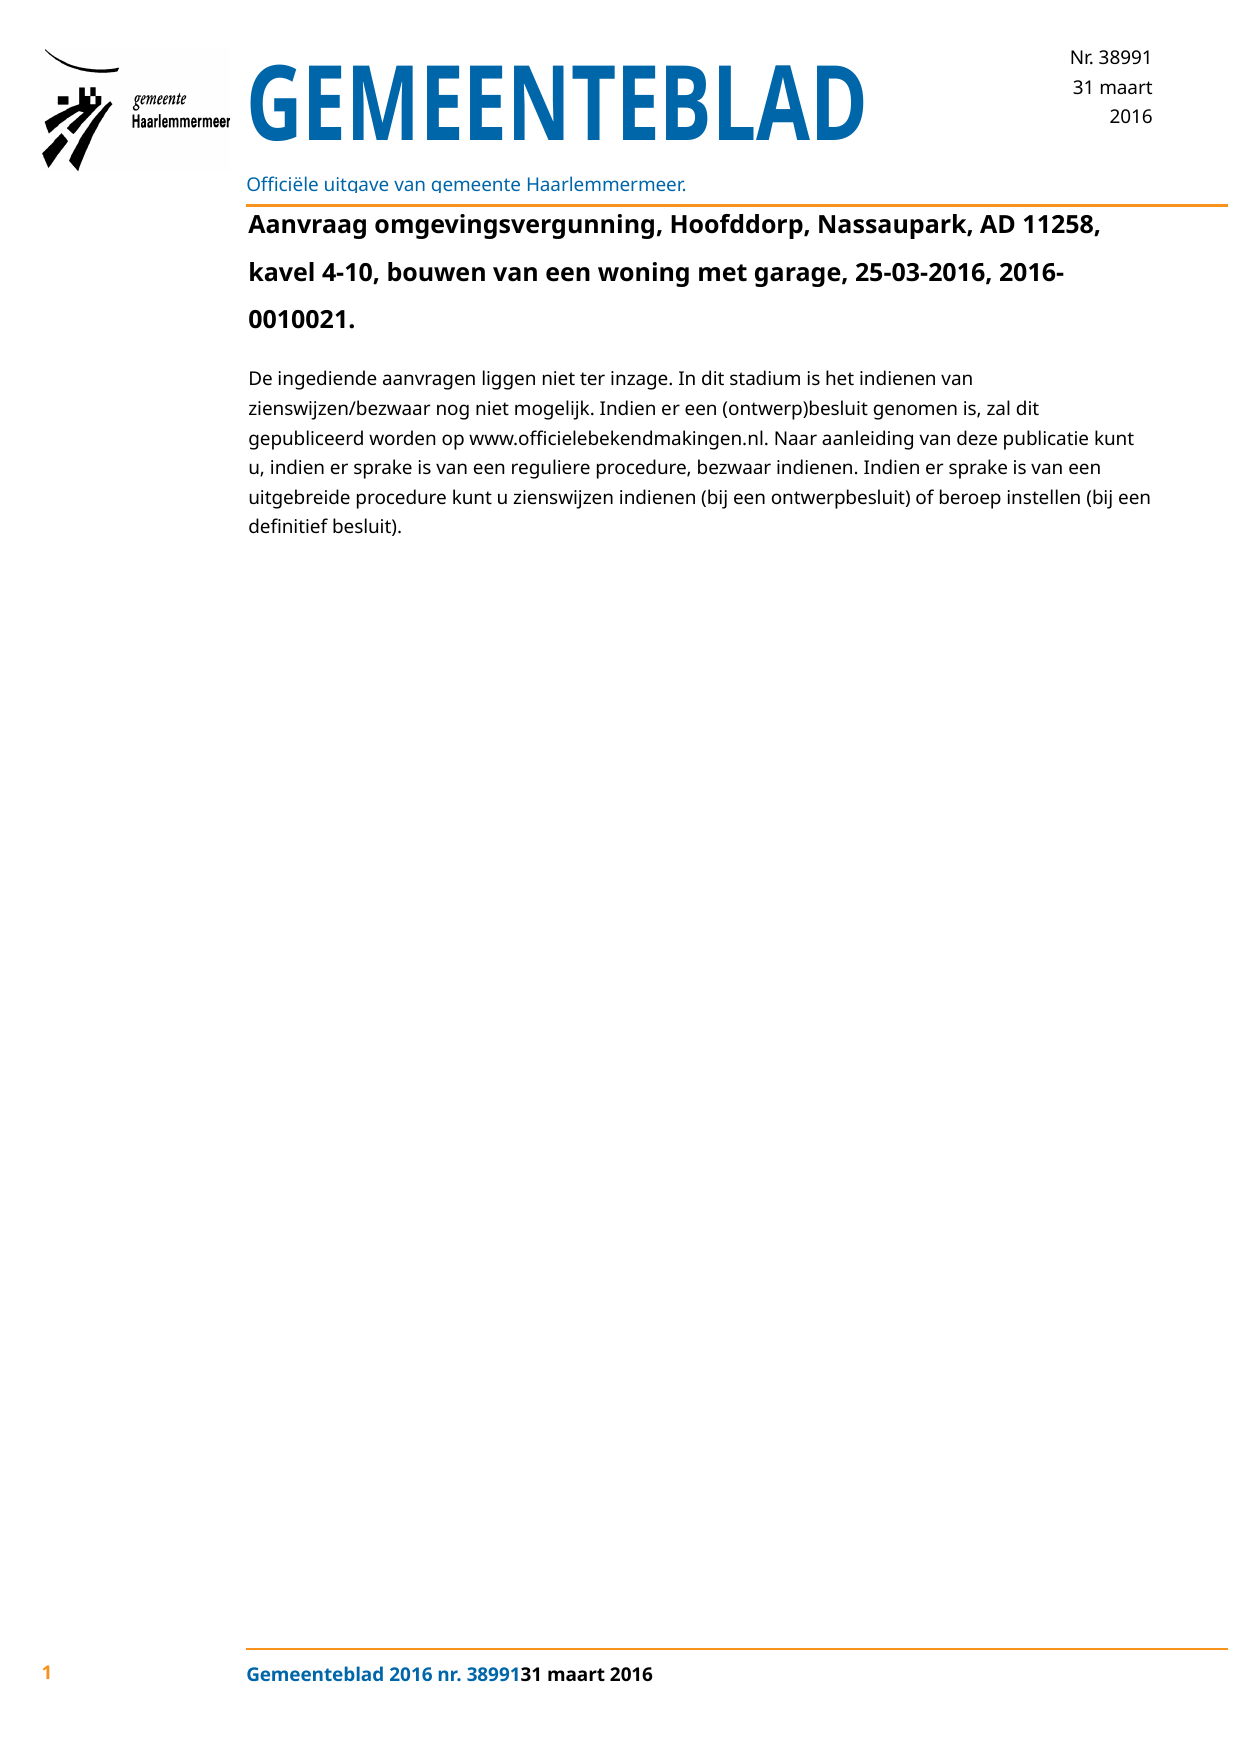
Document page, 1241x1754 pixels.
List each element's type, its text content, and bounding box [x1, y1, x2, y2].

picture [41, 47, 231, 172]
text De ingediende aanvragen liggen niet ter inzage. In dit stadium is het indienen van zienswijzen/bezwaar nog niet mogelijk. Indien er een (ontwerp)besluit genomen is, zal dit gepubliceerd worden op www.officielebekendmakingen.nl. Naar aanleiding van deze publicatie kunt u, indien er sprake is van een reguliere procedure, bezwaar indienen. Indien er sprake is van een uitgebreide procedure kunt u zienswijzen indienen (bij een ontwerpbesluit) of beroep instellen (bij een definitief besluit). [248, 366, 1152, 539]
text Aanvraag omgevingsvergunning, Hoofddorp, Nassaupark, AD 11258, kavel 4-10, bouwen van een woning met garage, 25-03-2016, 2016-0010021. [248, 207, 1152, 336]
